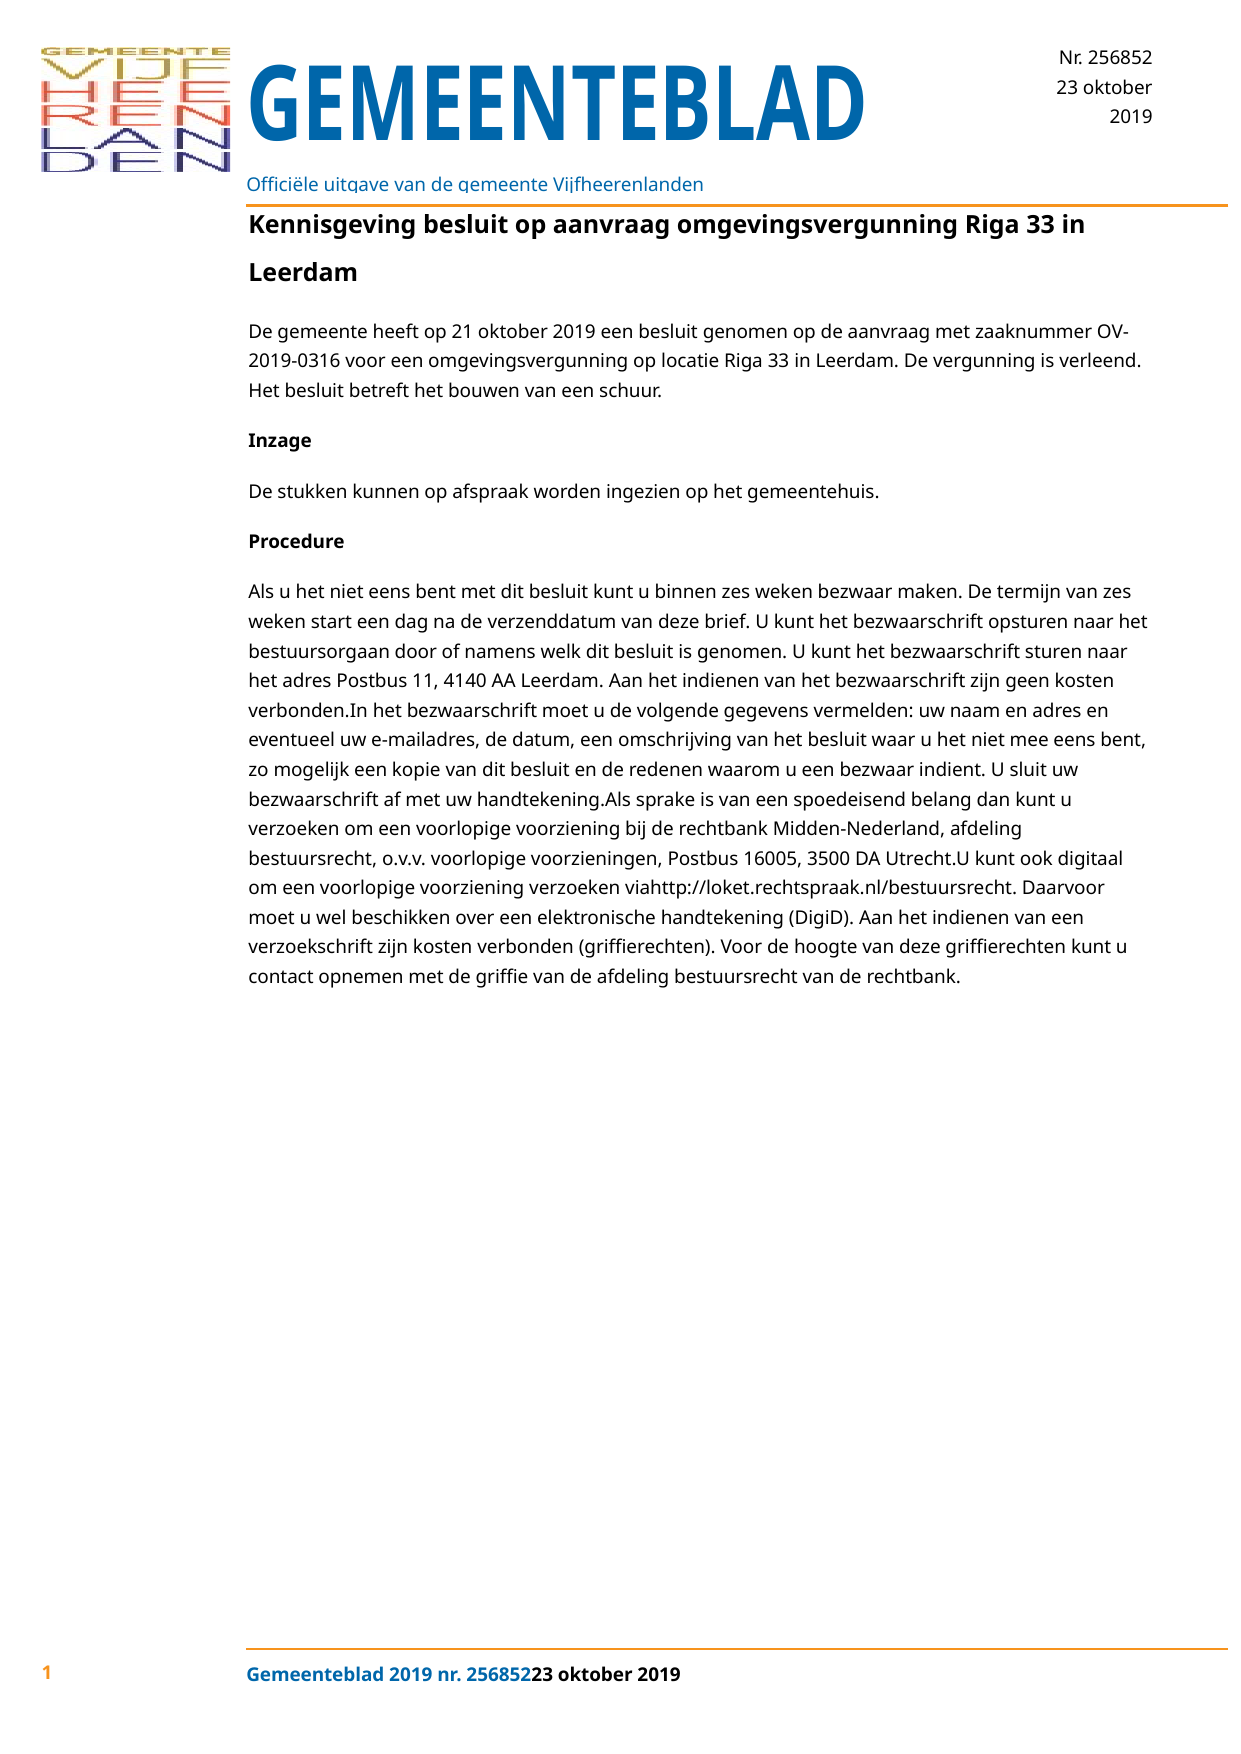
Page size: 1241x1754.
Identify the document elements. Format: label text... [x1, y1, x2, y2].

text Als u het niet eens bent met dit besluit kunt u binnen zes weken bezwaar maken. De termijn van zes weken start een dag na de verzenddatum van deze brief. U kunt het bezwaarschrift opsturen naar het bestuursorgaan door of namens welk dit besluit is genomen. U kunt het bezwaarschrift sturen naar het adres Postbus 11, 4140 AA Leerdam. Aan het indienen van het bezwaarschrift zijn geen kosten verbonden.In het bezwaarschrift moet u de volgende gegevens vermelden: uw naam en adres en eventueel uw e-mailadres, de datum, een omschrijving van het besluit waar u het niet mee eens bent, zo mogelijk een kopie van dit besluit en de redenen waarom u een bezwaar indient. U sluit uw bezwaarschrift af met uw handtekening.Als sprake is van een spoedeisend belang dan kunt u verzoeken om een voorlopige voorziening bij de rechtbank Midden-Nederland, afdeling bestuursrecht, o.v.v. voorlopige voorzieningen, Postbus 16005, 3500 DA Utrecht.U kunt ook digitaal om een voorlopige voorziening verzoeken viahttp://loket.rechtspraak.nl/bestuursrecht. Daarvoor moet u wel beschikken over een elektronische handtekening (DigiD). Aan het indienen van een verzoekschrift zijn kosten verbonden (griffierechten). Voor de hoogte van deze griffierechten kunt u contact opnemen met de griffie van de afdeling bestuursrecht van de rechtbank. [248, 579, 1152, 989]
picture [41, 47, 231, 172]
text De gemeente heeft op 21 oktober 2019 een besluit genomen op de aanvraag met zaaknummer OV-2019-0316 voor een omgevingsvergunning op locatie Riga 33 in Leerdam. De vergunning is verleend. Het besluit betreft het bouwen van een schuur. [248, 318, 1152, 403]
text Procedure [248, 528, 1152, 554]
text Inzage [248, 427, 1152, 453]
text Kennisgeving besluit op aanvraag omgevingsvergunning Riga 33 in Leerdam [248, 207, 1152, 288]
text De stukken kunnen op afspraak worden ingezien op het gemeentehuis. [248, 478, 1152, 504]
